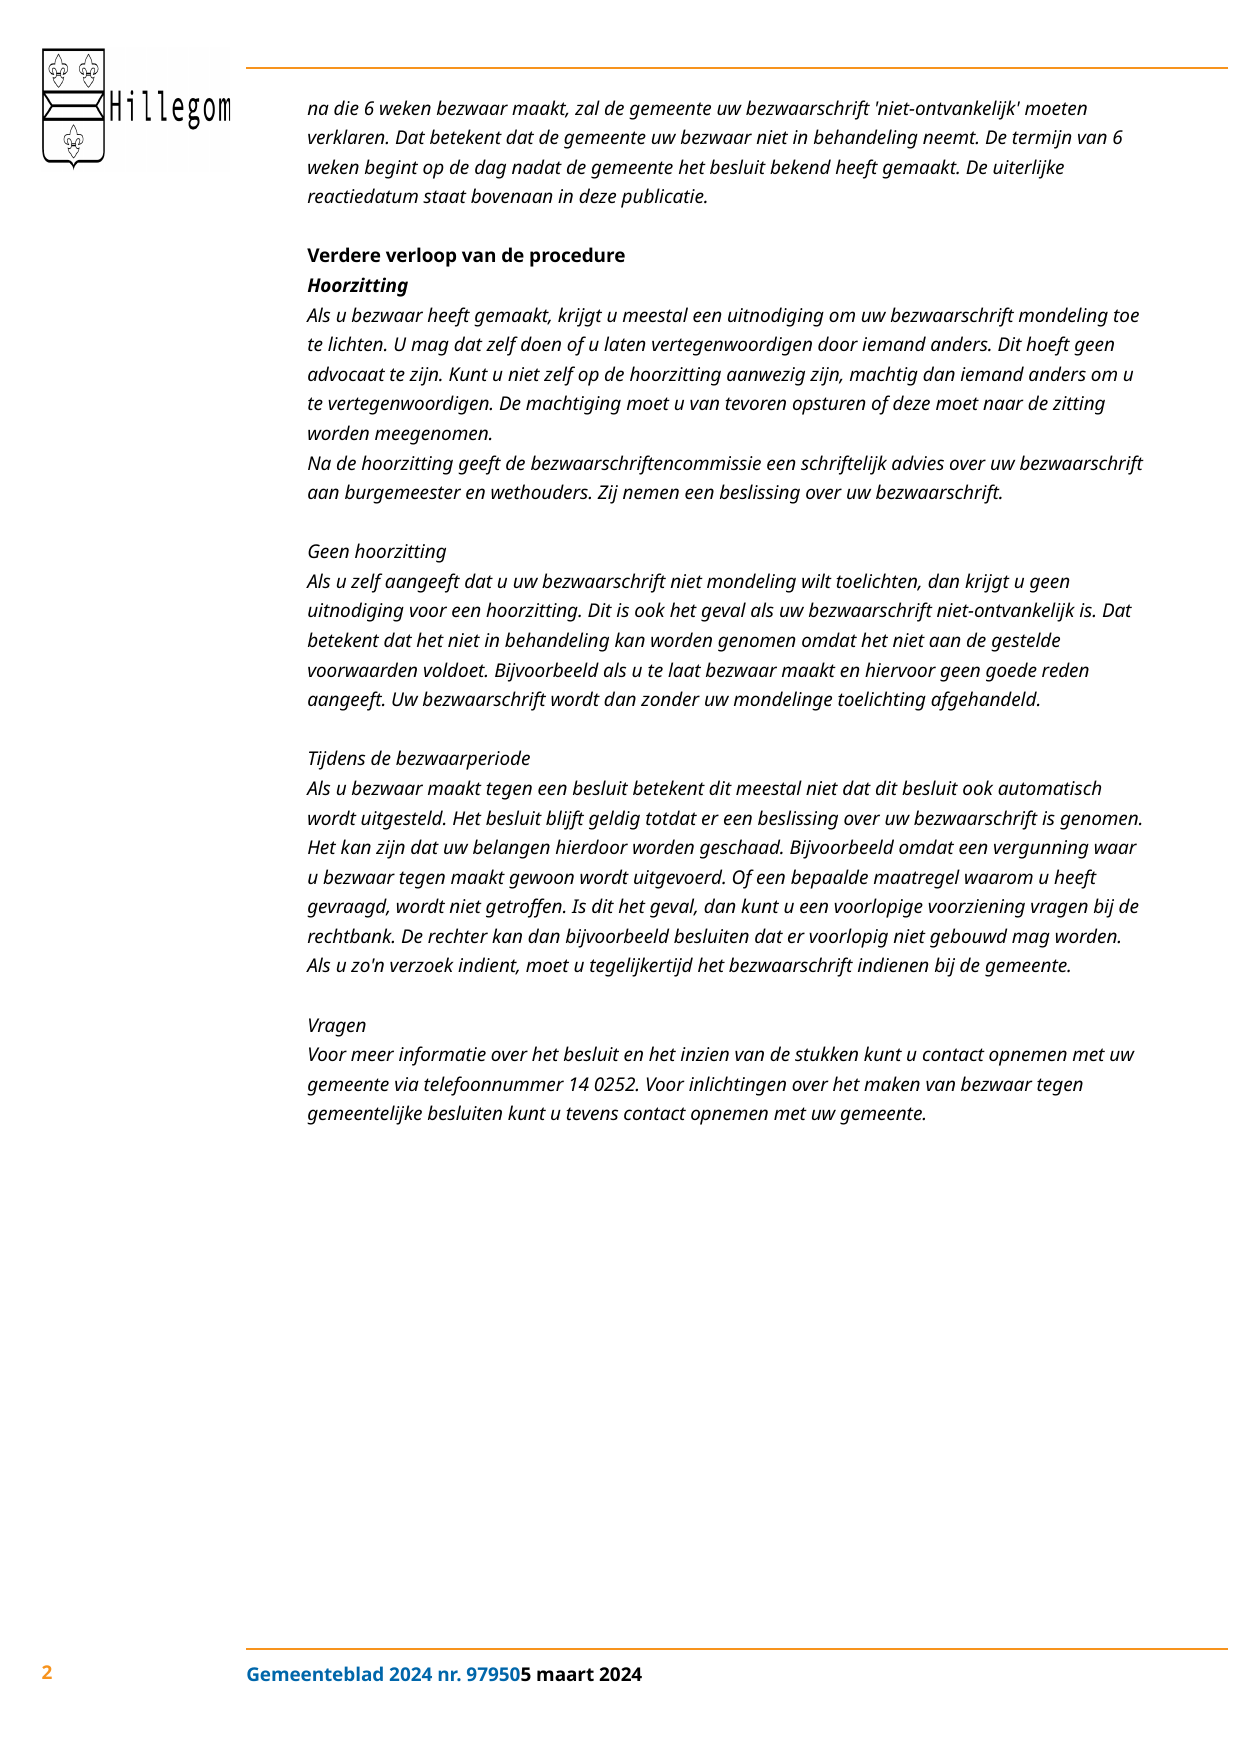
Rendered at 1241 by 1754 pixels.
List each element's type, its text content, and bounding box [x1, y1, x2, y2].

list Hoorzitting [248, 272, 1152, 298]
picture [41, 47, 231, 172]
list na die 6 weken bezwaar maakt, zal de gemeente uw bezwaarschrift 'niet-ontvankelijk' moeten verklaren. Dat betekent dat de gemeente uw bezwaar niet in behandeling neemt. De termijn van 6 weken begint op de dag nadat de gemeente het besluit bekend heeft gemaakt. De uiterlijke reactiedatum staat bovenaan in deze publicatie. [248, 95, 1152, 209]
list Geen hoorzitting [248, 538, 1152, 564]
list Verdere verloop van de procedure [248, 243, 1152, 268]
list Vragen [248, 1012, 1152, 1038]
list Als u bezwaar maakt tegen een besluit betekent dit meestal niet dat dit besluit ook automatisch wordt uitgesteld. Het besluit blijft geldig totdat er een beslissing over uw bezwaarschrift is genomen. Het kan zijn dat uw belangen hierdoor worden geschaad. Bijvoorbeeld omdat een vergunning waar u bezwaar tegen maakt gewoon wordt uitgevoerd. Of een bepaalde maatregel waarom u heeft gevraagd, wordt niet getroffen. Is dit het geval, dan kunt u een voorlopige voorziening vragen bij de rechtbank. De rechter kan dan bijvoorbeeld besluiten dat er voorlopig niet gebouwd mag worden. Als u zo'n verzoek indient, moet u tegelijkertijd het bezwaarschrift indienen bij de gemeente. [248, 775, 1152, 978]
list Tijdens de bezwaarperiode [248, 746, 1152, 771]
list Als u bezwaar heeft gemaakt, krijgt u meestal een uitnodiging om uw bezwaarschrift mondeling toe te lichten. U mag dat zelf doen of u laten vertegenwoordigen door iemand anders. Dit hoeft geen advocaat te zijn. Kunt u niet zelf op de hoorzitting aanwezig zijn, machtig dan iemand anders om u te vertegenwoordigen. De machtiging moet u van tevoren opsturen of deze moet naar de zitting worden meegenomen. [248, 302, 1152, 446]
list Na de hoorzitting geeft de bezwaarschriftencommissie een schriftelijk advies over uw bezwaarschrift aan burgemeester en wethouders. Zij nemen een beslissing over uw bezwaarschrift. [248, 450, 1152, 505]
list Voor meer informatie over het besluit en het inzien van de stukken kunt u contact opnemen met uw gemeente via telefoonnummer 14 0252. Voor inlichtingen over het maken van bezwaar tegen gemeentelijke besluiten kunt u tevens contact opnemen met uw gemeente. [248, 1041, 1152, 1126]
list Als u zelf aangeeft dat u uw bezwaarschrift niet mondeling wilt toelichten, dan krijgt u geen uitnodiging voor een hoorzitting. Dit is ook het geval als uw bezwaarschrift niet-ontvankelijk is. Dat betekent dat het niet in behandeling kan worden genomen omdat het niet aan de gestelde voorwaarden voldoet. Bijvoorbeeld als u te laat bezwaar maakt en hiervoor geen goede reden aangeeft. Uw bezwaarschrift wordt dan zonder uw mondelinge toelichting afgehandeld. [248, 568, 1152, 712]
